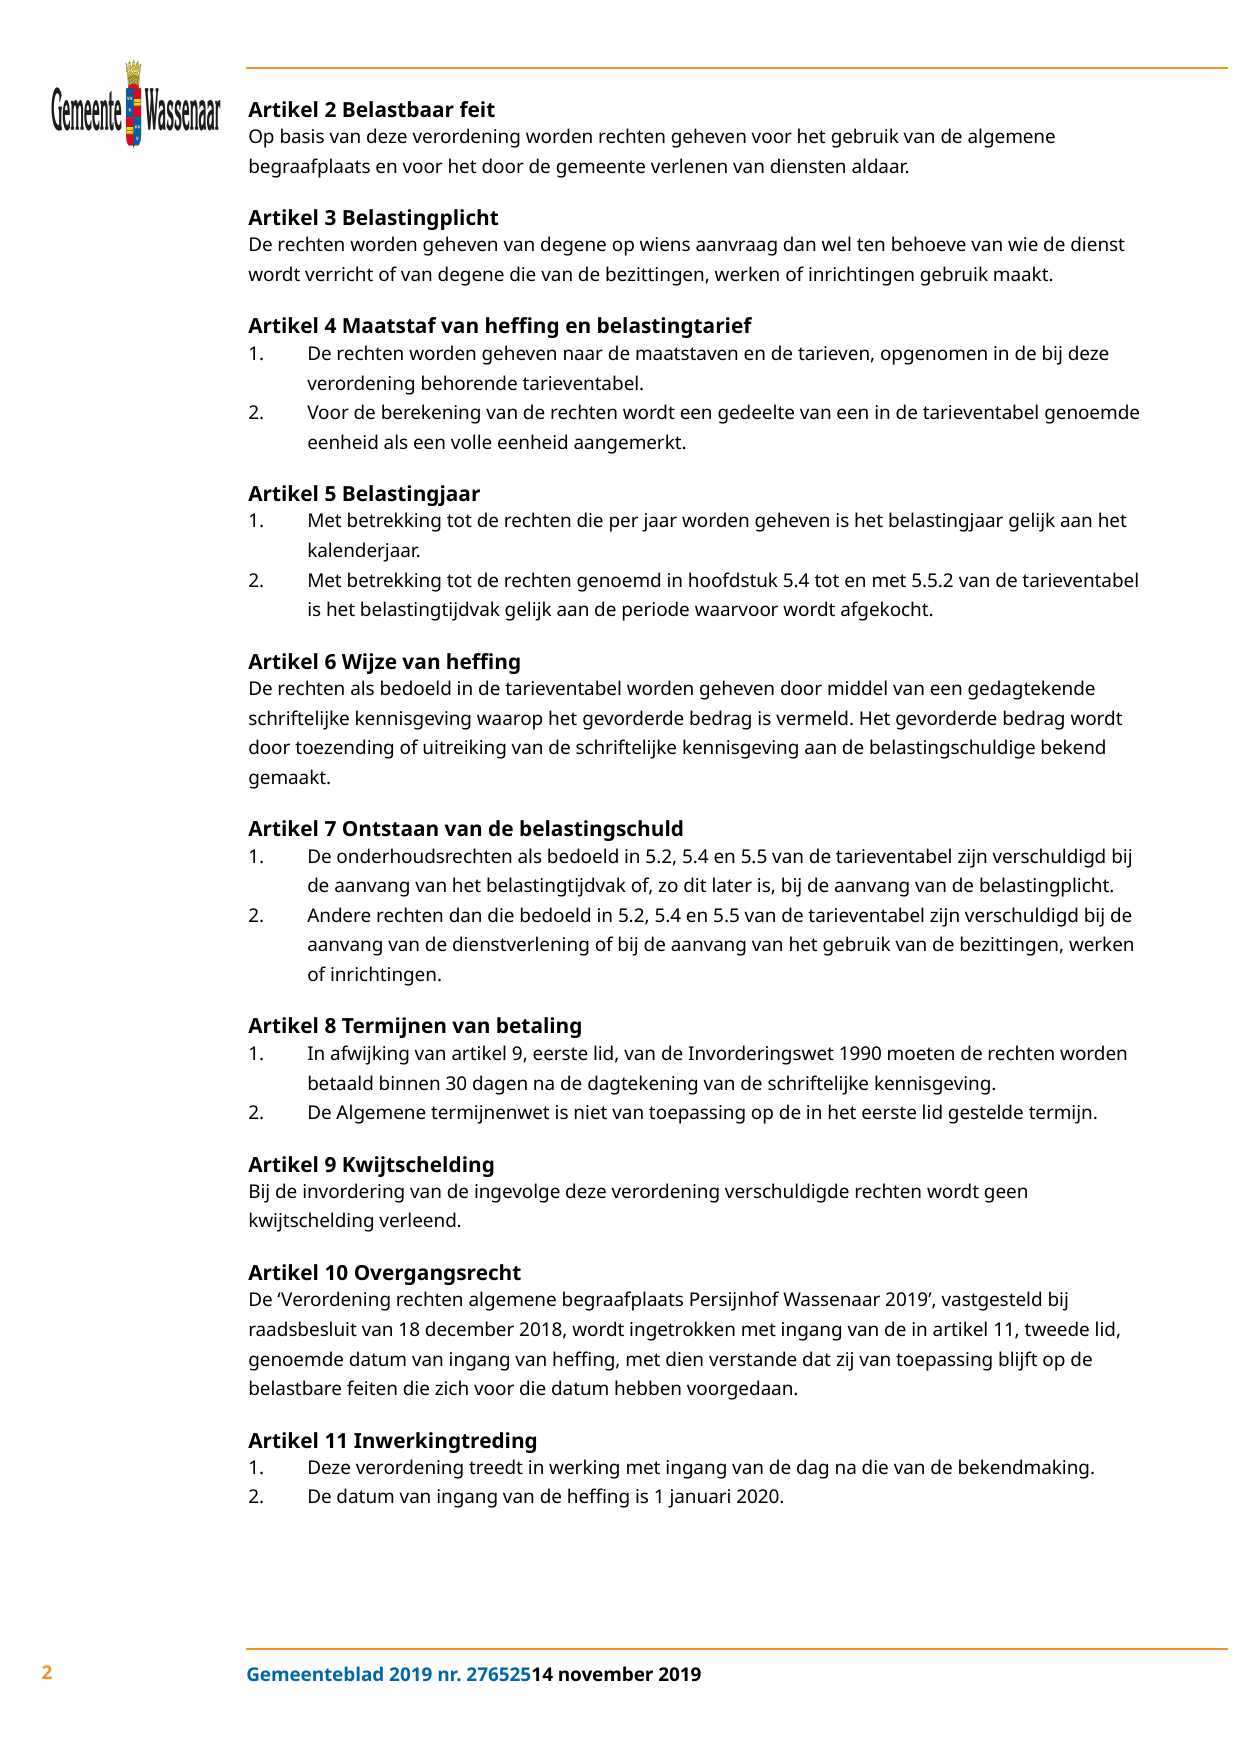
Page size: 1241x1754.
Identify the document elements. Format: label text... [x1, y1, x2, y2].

list De onderhoudsrechten als bedoeld in 5.2, 5.4 en 5.5 van de tarieventabel zijn verschuldigd bij de aanvang van het belastingtijdvak of, zo dit later is, bij de aanvang van de belastingplicht. [248, 843, 1152, 898]
text Op basis van deze verordening worden rechten geheven voor het gebruik van de algemene begraafplaats en voor het door de gemeente verlenen van diensten aldaar. [248, 123, 1152, 178]
text Artikel 7 Ontstaan van de belastingschuld [248, 814, 1152, 843]
text Artikel 5 Belastingjaar [248, 479, 1152, 508]
text De rechten als bedoeld in de tarieventabel worden geheven door middel van een gedagtekende schriftelijke kennisgeving waarop het gevorderde bedrag is vermeld. Het gevorderde bedrag wordt door toezending of uitreiking van de schriftelijke kennisgeving aan de belastingschuldige bekend gemaakt. [248, 675, 1152, 790]
text Bij de invordering van de ingevolge deze verordening verschuldigde rechten wordt geen kwijtschelding verleend. [248, 1178, 1152, 1233]
text De ‘Verordening rechten algemene begraafplaats Persijnhof Wassenaar 2019’, vastgesteld bij raadsbesluit van 18 december 2018, wordt ingetrokken met ingang van de in artikel 11, tweede lid, genoemde datum van ingang van heffing, met dien verstande dat zij van toepassing blijft op de belastbare feiten die zich voor die datum hebben voorgedaan. [248, 1287, 1152, 1401]
text Artikel 3 Belastingplicht [248, 203, 1152, 232]
text Artikel 9 Kwijtschelding [248, 1150, 1152, 1178]
text De rechten worden geheven van degene op wiens aanvraag dan wel ten behoeve van wie de dienst wordt verricht of van degene die van de bezittingen, werken of inrichtingen gebruik maakt. [248, 232, 1152, 287]
list In afwijking van artikel 9, eerste lid, van de Invorderingswet 1990 moeten de rechten worden betaald binnen 30 dagen na de dagtekening van de schriftelijke kennisgeving. [248, 1040, 1152, 1095]
list Met betrekking tot de rechten die per jaar worden geheven is het belastingjaar gelijk aan het kalenderjaar. [248, 508, 1152, 563]
text Artikel 2 Belastbaar feit [248, 95, 1152, 123]
text Artikel 4 Maatstaf van heffing en belastingtarief [248, 312, 1152, 340]
text Artikel 10 Overgangsrecht [248, 1258, 1152, 1287]
list De datum van ingang van de heffing is 1 januari 2020. [248, 1484, 1152, 1509]
list Deze verordening treedt in werking met ingang van de dag na die van de bekendmaking. [248, 1454, 1152, 1480]
list Andere rechten dan die bedoeld in 5.2, 5.4 en 5.5 van de tarieventabel zijn verschuldigd bij de aanvang van de dienstverlening of bij de aanvang van het gebruik van de bezittingen, werken of inrichtingen. [248, 902, 1152, 987]
text Artikel 11 Inwerkingtreding [248, 1426, 1152, 1454]
list De Algemene termijnenwet is niet van toepassing op de in het eerste lid gestelde termijn. [248, 1099, 1152, 1125]
list De rechten worden geheven naar de maatstaven en de tarieven, opgenomen in de bij deze verordening behorende tarieventabel. [248, 340, 1152, 395]
list Voor de berekening van de rechten wordt een gedeelte van een in de tarieventabel genoemde eenheid als een volle eenheid aangemerkt. [248, 399, 1152, 454]
text Artikel 6 Wijze van heffing [248, 647, 1152, 675]
text Artikel 8 Termijnen van betaling [248, 1012, 1152, 1040]
picture [41, 47, 231, 172]
list Met betrekking tot de rechten genoemd in hoofdstuk 5.4 tot en met 5.5.2 van de tarieventabel is het belastingtijdvak gelijk aan de periode waarvoor wordt afgekocht. [248, 567, 1152, 622]
